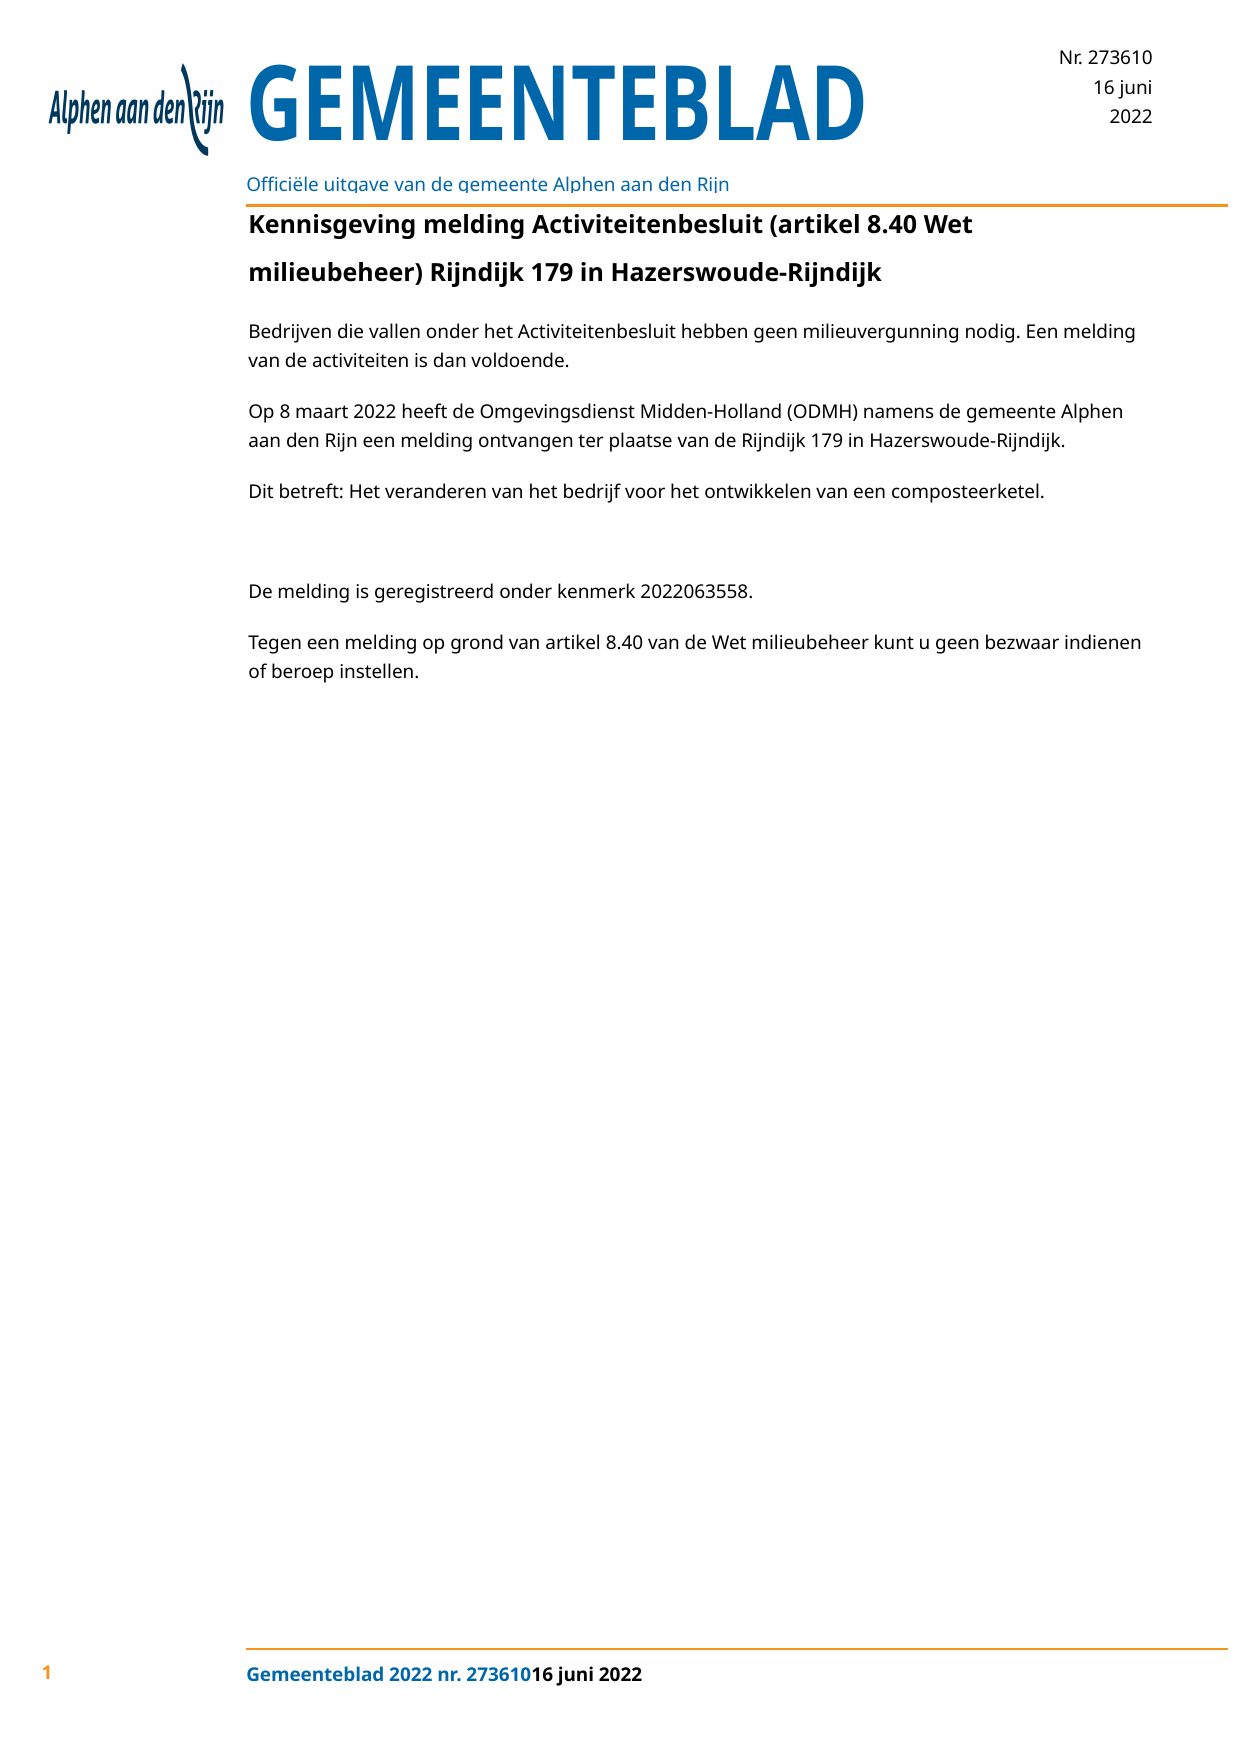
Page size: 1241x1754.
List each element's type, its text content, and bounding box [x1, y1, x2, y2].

picture [41, 47, 231, 172]
text Dit betreft: Het veranderen van het bedrijf voor het ontwikkelen van een composteerketel. [248, 478, 1152, 504]
text De melding is geregistreerd onder kenmerk 2022063558. [248, 579, 1152, 604]
text Tegen een melding op grond van artikel 8.40 van de Wet milieubeheer kunt u geen bezwaar indienen of beroep instellen. [248, 629, 1152, 684]
text Kennisgeving melding Activiteitenbesluit (artikel 8.40 Wet milieubeheer) Rijndijk 179 in Hazerswoude-Rijndijk [248, 207, 1152, 288]
text Bedrijven die vallen onder het Activiteitenbesluit hebben geen milieuvergunning nodig. Een melding van de activiteiten is dan voldoende. [248, 318, 1152, 373]
text Op 8 maart 2022 heeft de Omgevingsdienst Midden-Holland (ODMH) namens de gemeente Alphen aan den Rijn een melding ontvangen ter plaatse van de Rijndijk 179 in Hazerswoude-Rijndijk. [248, 398, 1152, 453]
